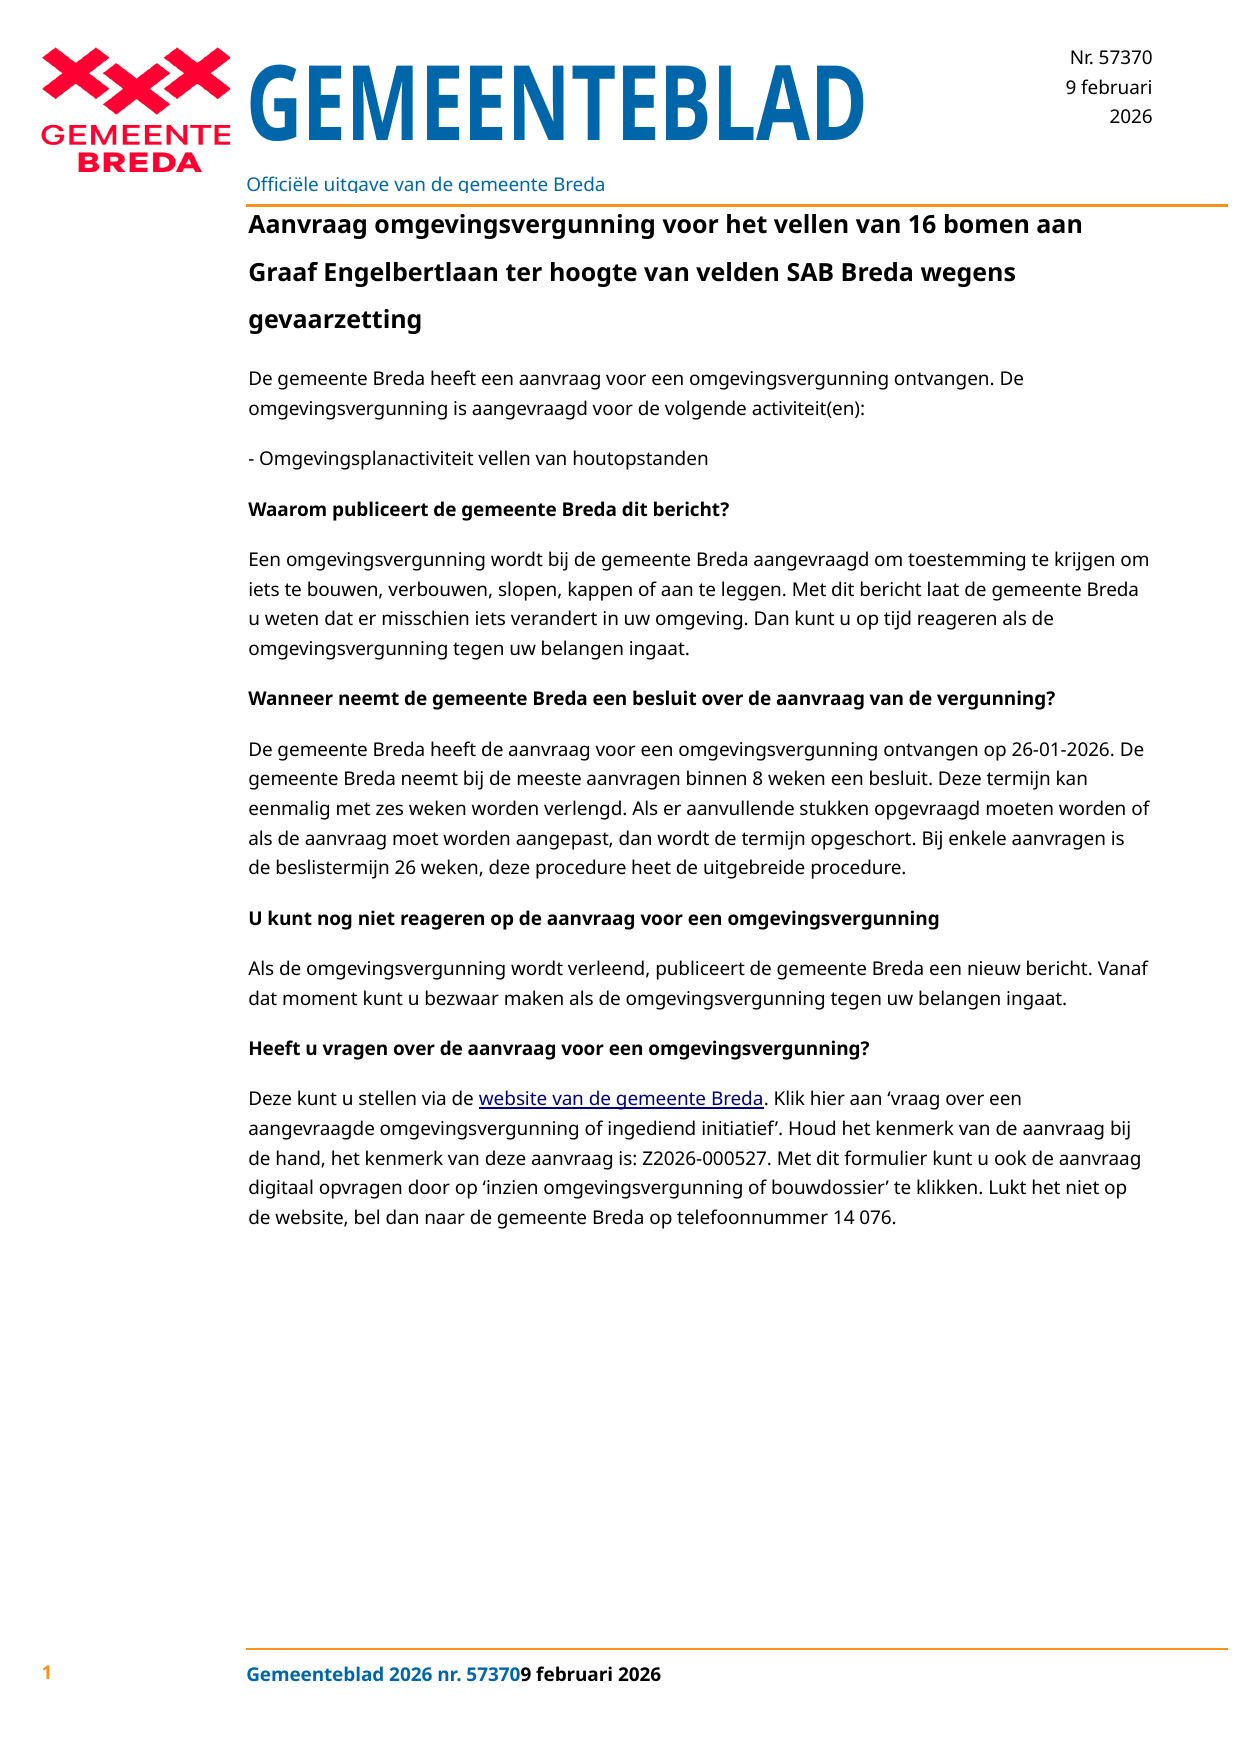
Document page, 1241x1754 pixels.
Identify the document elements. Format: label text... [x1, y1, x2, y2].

text Als de omgevingsvergunning wordt verleend, publiceert de gemeente Breda een nieuw bericht. Vanaf dat moment kunt u bezwaar maken als de omgevingsvergunning tegen uw belangen ingaat. [248, 955, 1152, 1010]
text De gemeente Breda heeft de aanvraag voor een omgevingsvergunning ontvangen op 26-01-2026. De gemeente Breda neemt bij de meeste aanvragen binnen 8 weken een besluit. Deze termijn kan eenmalig met zes weken worden verlengd. Als er aanvullende stukken opgevraagd moeten worden of als de aanvraag moet worden aangepast, dan wordt de termijn opgeschort. Bij enkele aanvragen is de beslistermijn 26 weken, deze procedure heet de uitgebreide procedure. [248, 736, 1152, 880]
text Een omgevingsvergunning wordt bij de gemeente Breda aangevraagd om toestemming te krijgen om iets te bouwen, verbouwen, slopen, kappen of aan te leggen. Met dit bericht laat de gemeente Breda u weten dat er misschien iets verandert in uw omgeving. Dan kunt u op tijd reageren als de omgevingsvergunning tegen uw belangen ingaat. [248, 546, 1152, 661]
text De gemeente Breda heeft een aanvraag voor een omgevingsvergunning ontvangen. De omgevingsvergunning is aangevraagd voor de volgende activiteit(en): [248, 366, 1152, 421]
text Heeft u vragen over de aanvraag voor een omgevingsvergunning? [248, 1035, 1152, 1061]
text U kunt nog niet reageren op de aanvraag voor een omgevingsvergunning [248, 905, 1152, 930]
text - Omgevingsplanactiviteit vellen van houtopstanden [248, 446, 1152, 471]
text Aanvraag omgevingsvergunning voor het vellen van 16 bomen aan Graaf Engelbertlaan ter hoogte van velden SAB Breda wegens gevaarzetting [248, 207, 1152, 336]
text Wanneer neemt de gemeente Breda een besluit over de aanvraag van de vergunning? [248, 686, 1152, 711]
text Deze kunt u stellen via de website van de gemeente Breda. Klik hier aan ‘vraag over een aangevraagde omgevingsvergunning of ingediend initiatief’. Houd het kenmerk van de aanvraag bij de hand, het kenmerk van deze aanvraag is: Z2026-000527. Met dit formulier kunt u ook de aanvraag digitaal opvragen door op ‘inzien omgevingsvergunning of bouwdossier’ te klikken. Lukt het niet op de website, bel dan naar de gemeente Breda op telefoonnummer 14 076. [248, 1086, 1152, 1229]
picture [41, 47, 231, 172]
text Waarom publiceert de gemeente Breda dit bericht? [248, 496, 1152, 522]
